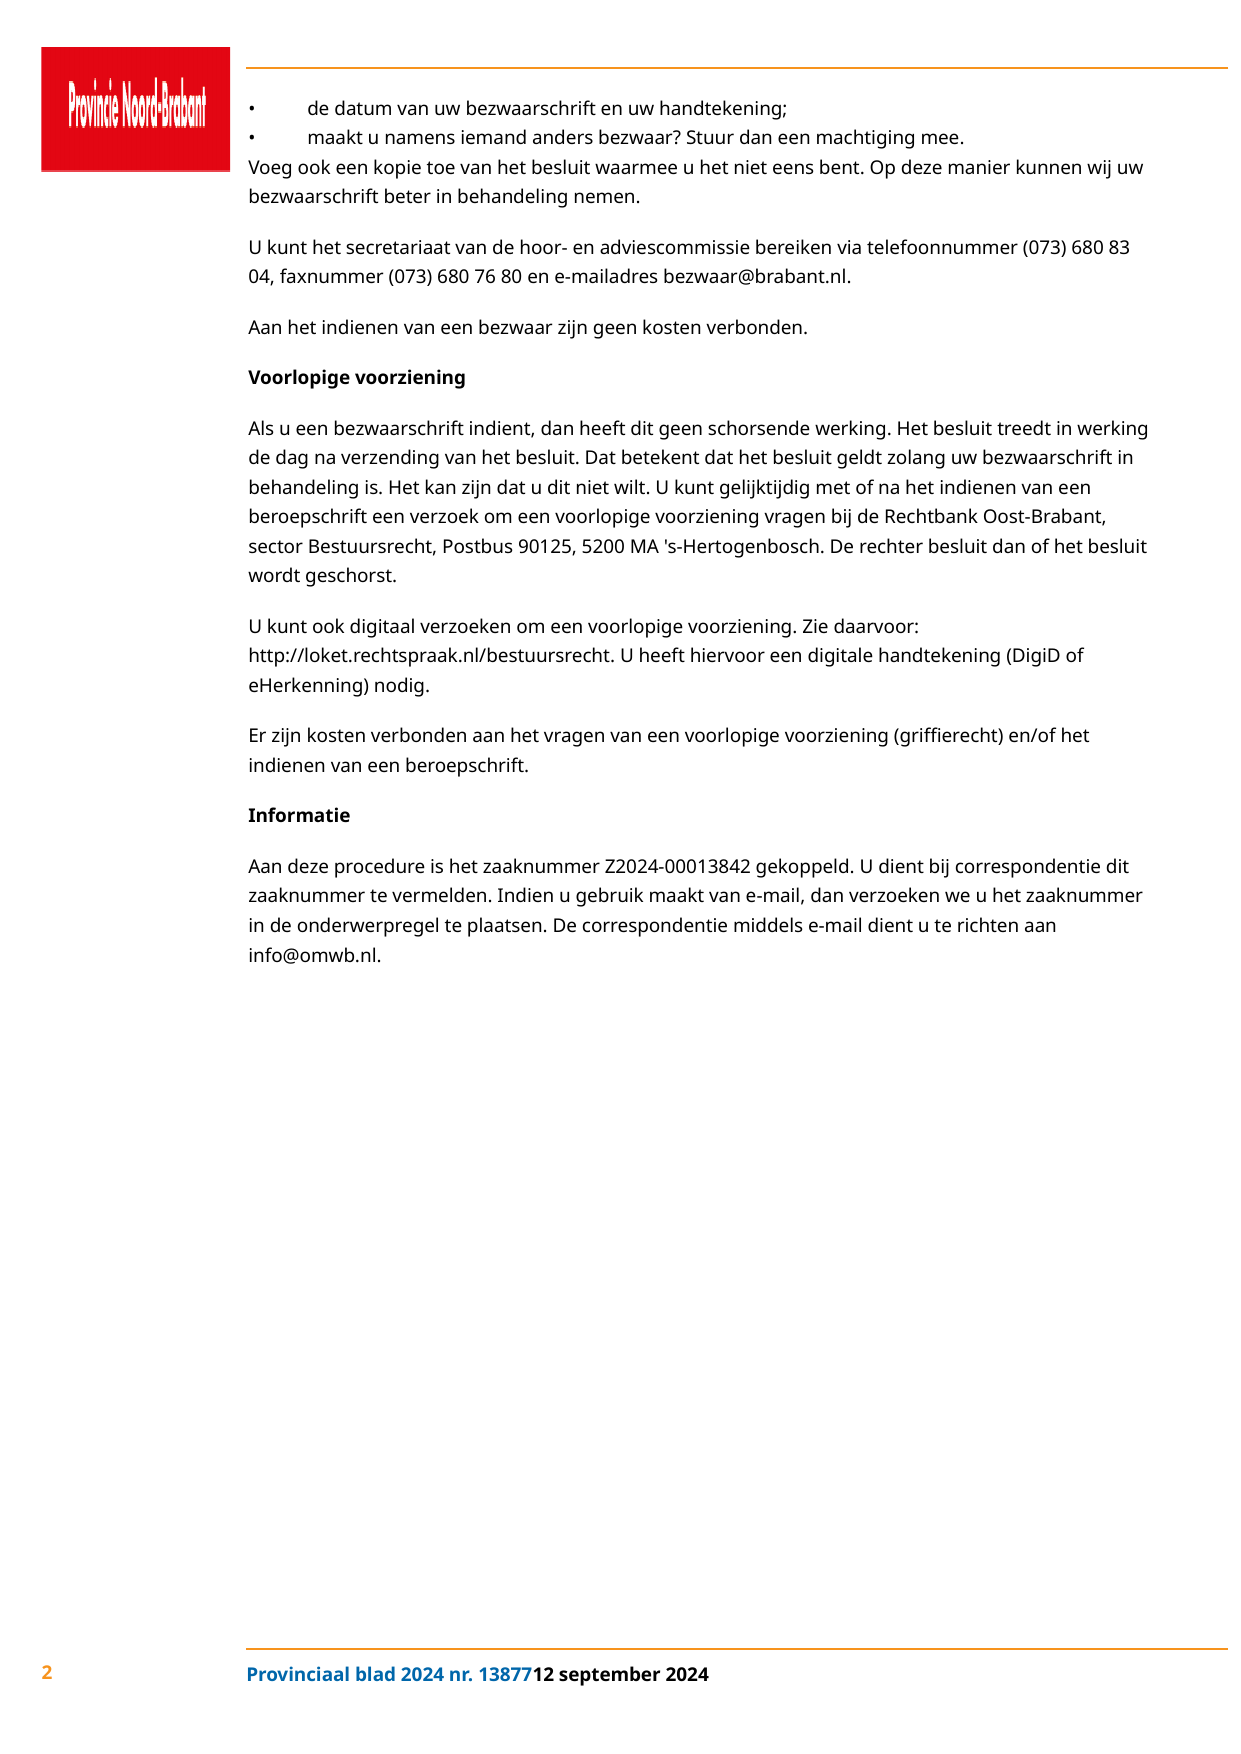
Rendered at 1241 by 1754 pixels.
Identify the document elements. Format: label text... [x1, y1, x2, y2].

text U kunt het secretariaat van de hoor- en adviescommissie bereiken via telefoonnummer (073) 680 83 04, faxnummer (073) 680 76 80 en e-mailadres bezwaar@brabant.nl. [248, 234, 1152, 289]
text Voorlopige voorziening [248, 364, 1152, 390]
text Voeg ook een kopie toe van het besluit waarmee u het niet eens bent. Op deze manier kunnen wij uw bezwaarschrift beter in behandeling nemen. [248, 154, 1152, 209]
list de datum van uw bezwaarschrift en uw handtekening; [248, 95, 1152, 121]
picture [41, 47, 231, 172]
text Informatie [248, 803, 1152, 828]
text U kunt ook digitaal verzoeken om een voorlopige voorziening. Zie daarvoor: http://loket.rechtspraak.nl/bestuursrecht. U heeft hiervoor een digitale handtekening (DigiD of eHerkenning) nodig. [248, 613, 1152, 698]
list maakt u namens iemand anders bezwaar? Stuur dan een machtiging mee. [248, 124, 1152, 150]
text Aan deze procedure is het zaaknummer Z2024-00013842 gekoppeld. U dient bij correspondentie dit zaaknummer te vermelden. Indien u gebruik maakt van e-mail, dan verzoeken we u het zaaknummer in de onderwerpregel te plaatsen. De correspondentie middels e-mail dient u te richten aan info@omwb.nl. [248, 853, 1152, 968]
text Er zijn kosten verbonden aan het vragen van een voorlopige voorziening (griffierecht) en/of het indienen van een beroepschrift. [248, 723, 1152, 778]
text Aan het indienen van een bezwaar zijn geen kosten verbonden. [248, 314, 1152, 340]
text Als u een bezwaarschrift indient, dan heeft dit geen schorsende werking. Het besluit treedt in werking de dag na verzending van het besluit. Dat betekent dat het besluit geldt zolang uw bezwaarschrift in behandeling is. Het kan zijn dat u dit niet wilt. U kunt gelijktijdig met of na het indienen van een beroepschrift een verzoek om een voorlopige voorziening vragen bij de Rechtbank Oost-Brabant, sector Bestuursrecht, Postbus 90125, 5200 MA 's‑Hertogenbosch. De rechter besluit dan of het besluit wordt geschorst. [248, 415, 1152, 588]
